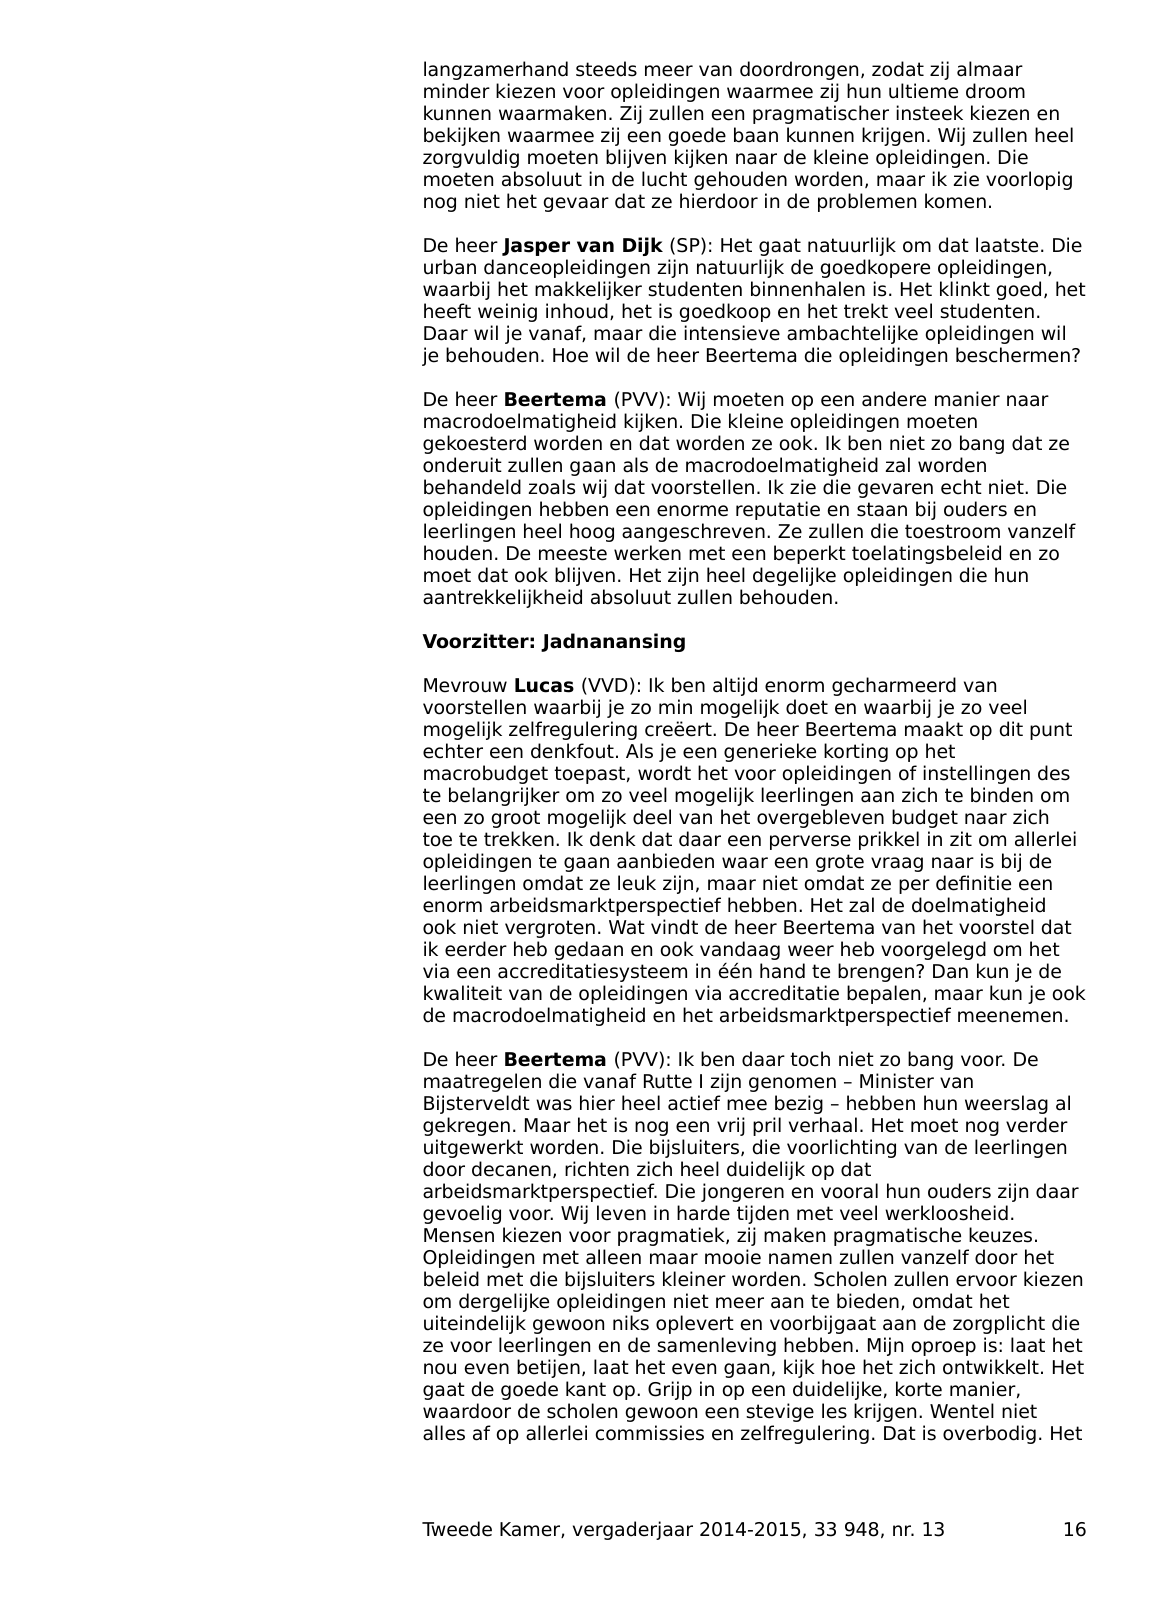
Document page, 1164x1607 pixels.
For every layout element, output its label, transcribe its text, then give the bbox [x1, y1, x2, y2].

text De heer Jasper van Dijk (SP): Het gaat natuurlijk om dat laatste. Die urban danceopleidingen zijn natuurlijk de goedkopere opleidingen, waarbij het makkelijker studenten binnenhalen is. Het klinkt goed, het heeft weinig inhoud, het is goedkoop en het trekt veel studenten. Daar wil je vanaf, maar die intensieve ambachtelijke opleidingen wil je behouden. Hoe wil de heer Beertema die opleidingen beschermen? [422, 235, 1087, 367]
text langzamerhand steeds meer van doordrongen, zodat zij almaar minder kiezen voor opleidingen waarmee zij hun ultieme droom kunnen waarmaken. Zij zullen een pragmatischer insteek kiezen en bekijken waarmee zij een goede baan kunnen krijgen. Wij zullen heel zorgvuldig moeten blijven kijken naar de kleine opleidingen. Die moeten absoluut in de lucht gehouden worden, maar ik zie voorlopig nog niet het gevaar dat ze hierdoor in de problemen komen. [422, 59, 1087, 213]
subtitle Voorzitter: Jadnanansing [422, 631, 1087, 653]
text De heer Beertema (PVV): Ik ben daar toch niet zo bang voor. De maatregelen die vanaf Rutte I zijn genomen – Minister van Bijsterveldt was hier heel actief mee bezig – hebben hun weerslag al gekregen. Maar het is nog een vrij pril verhaal. Het moet nog verder uitgewerkt worden. Die bijsluiters, die voorlichting van de leerlingen door decanen, richten zich heel duidelijk op dat arbeidsmarktperspectief. Die jongeren en vooral hun ouders zijn daar gevoelig voor. Wij leven in harde tijden met veel werkloosheid. Mensen kiezen voor pragmatiek, zij maken pragmatische keuzes. Opleidingen met alleen maar mooie namen zullen vanzelf door het beleid met die bijsluiters kleiner worden. Scholen zullen ervoor kiezen om dergelijke opleidingen niet meer aan te bieden, omdat het uiteindelijk gewoon niks oplevert en voorbijgaat aan de zorgplicht die ze voor leerlingen en de samenleving hebben. Mijn oproep is: laat het nou even betijen, laat het even gaan, kijk hoe het zich ontwikkelt. Het gaat de goede kant op. Grijp in op een duidelijke, korte manier, waardoor de scholen gewoon een stevige les krijgen. Wentel niet alles af op allerlei commissies en zelfregulering. Dat is overbodig. Het [422, 1049, 1087, 1445]
text Mevrouw Lucas (VVD): Ik ben altijd enorm gecharmeerd van voorstellen waarbij je zo min mogelijk doet en waarbij je zo veel mogelijk zelfregulering creëert. De heer Beertema maakt op dit punt echter een denkfout. Als je een generieke korting op het macrobudget toepast, wordt het voor opleidingen of instellingen des te belangrijker om zo veel mogelijk leerlingen aan zich te binden om een zo groot mogelijk deel van het overgebleven budget naar zich toe te trekken. Ik denk dat daar een perverse prikkel in zit om allerlei opleidingen te gaan aanbieden waar een grote vraag naar is bij de leerlingen omdat ze leuk zijn, maar niet omdat ze per definitie een enorm arbeidsmarktperspectief hebben. Het zal de doelmatigheid ook niet vergroten. Wat vindt de heer Beertema van het voorstel dat ik eerder heb gedaan en ook vandaag weer heb voorgelegd om het via een accreditatiesysteem in één hand te brengen? Dan kun je de kwaliteit van de opleidingen via accreditatie bepalen, maar kun je ook de macrodoelmatigheid en het arbeidsmarktperspectief meenemen. [422, 675, 1087, 1027]
text De heer Beertema (PVV): Wij moeten op een andere manier naar macrodoelmatigheid kijken. Die kleine opleidingen moeten gekoesterd worden en dat worden ze ook. Ik ben niet zo bang dat ze onderuit zullen gaan als de macrodoelmatigheid zal worden behandeld zoals wij dat voorstellen. Ik zie die gevaren echt niet. Die opleidingen hebben een enorme reputatie en staan bij ouders en leerlingen heel hoog aangeschreven. Ze zullen die toestroom vanzelf houden. De meeste werken met een beperkt toelatingsbeleid en zo moet dat ook blijven. Het zijn heel degelijke opleidingen die hun aantrekkelijkheid absoluut zullen behouden. [422, 389, 1087, 609]
